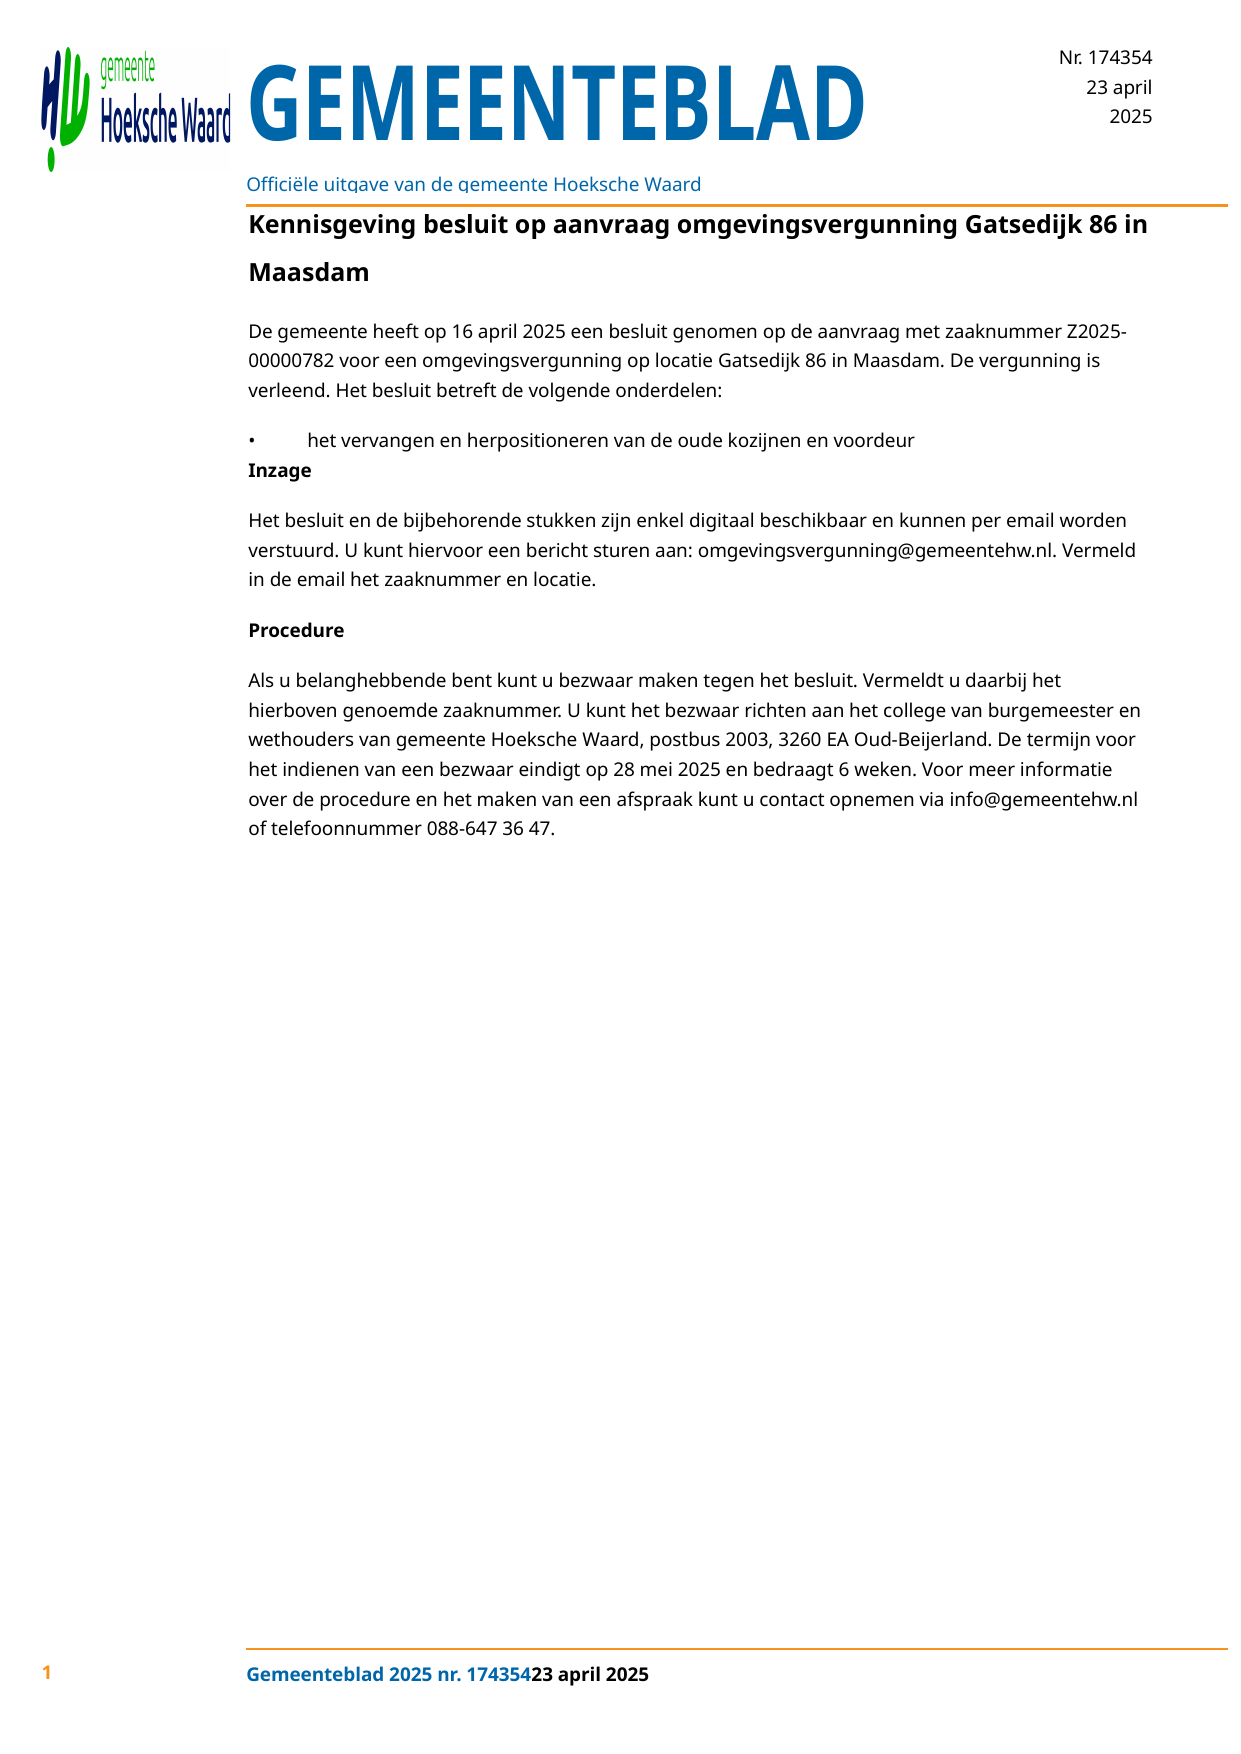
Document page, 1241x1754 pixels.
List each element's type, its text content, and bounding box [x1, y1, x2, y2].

list het vervangen en herpositioneren van de oude kozijnen en voordeur [248, 427, 1152, 453]
text Als u belanghebbende bent kunt u bezwaar maken tegen het besluit. Vermeldt u daarbij het hierboven genoemde zaaknummer. U kunt het bezwaar richten aan het college van burgemeester en wethouders van gemeente Hoeksche Waard, postbus 2003, 3260 EA Oud-Beijerland. De termijn voor het indienen van een bezwaar eindigt op 28 mei 2025 en bedraagt 6 weken. Voor meer informatie over de procedure en het maken van een afspraak kunt u contact opnemen via info@gemeentehw.nl of telefoonnummer 088-647 36 47. [248, 667, 1152, 841]
text Kennisgeving besluit op aanvraag omgevingsvergunning Gatsedijk 86 in Maasdam [248, 207, 1152, 288]
text Procedure [248, 617, 1152, 643]
text Het besluit en de bijbehorende stukken zijn enkel digitaal beschikbaar en kunnen per email worden verstuurd. U kunt hiervoor een bericht sturen aan: omgevingsvergunning@gemeentehw.nl. Vermeld in de email het zaaknummer en locatie. [248, 507, 1152, 592]
picture [41, 47, 231, 172]
text De gemeente heeft op 16 april 2025 een besluit genomen op de aanvraag met zaaknummer Z2025-00000782 voor een omgevingsvergunning op locatie Gatsedijk 86 in Maasdam. De vergunning is verleend. Het besluit betreft de volgende onderdelen: [248, 318, 1152, 403]
text Inzage [248, 457, 1152, 483]
